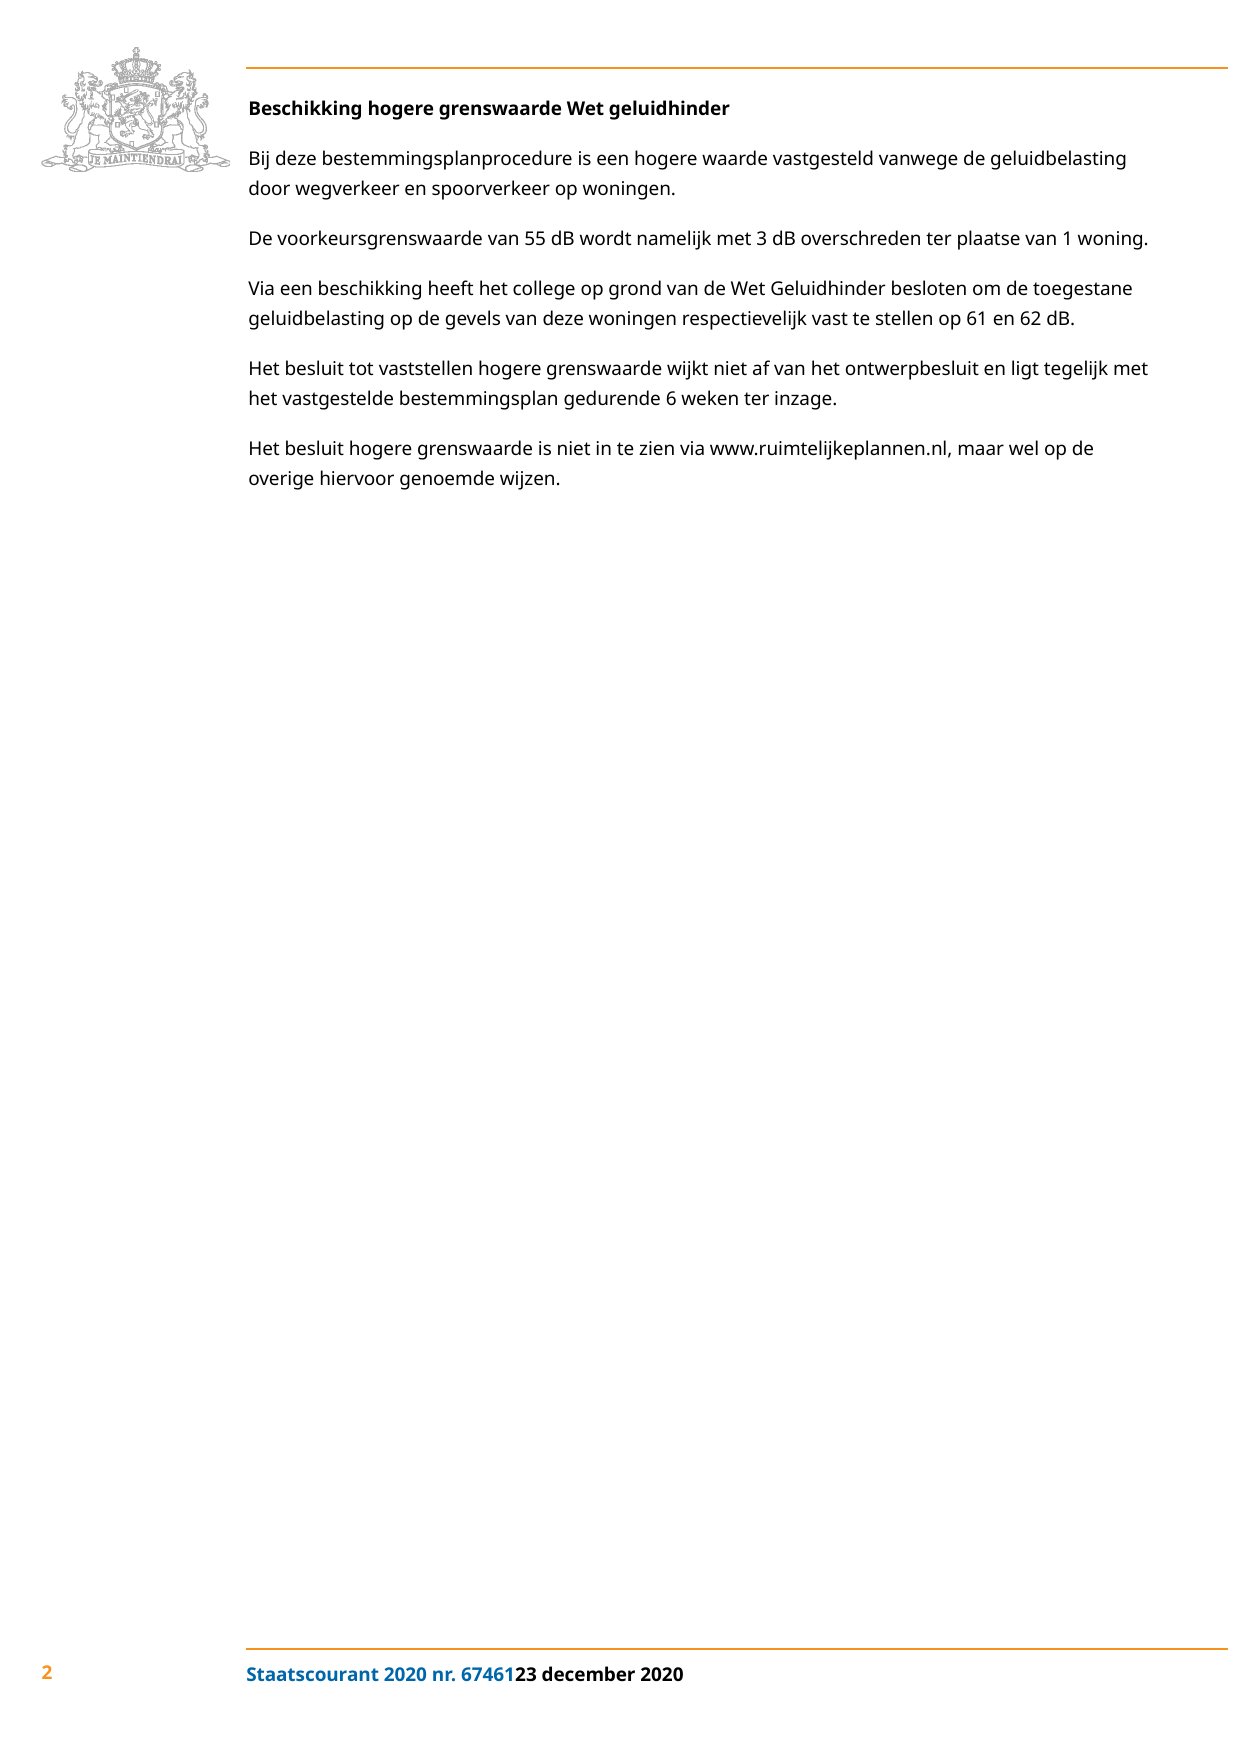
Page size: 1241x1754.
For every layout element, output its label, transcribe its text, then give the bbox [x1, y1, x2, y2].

text Bij deze bestemmingsplanprocedure is een hogere waarde vastgesteld vanwege de geluidbelasting door wegverkeer en spoorverkeer op woningen. [248, 145, 1152, 201]
text Het besluit hogere grenswaarde is niet in te zien via www.ruimtelijkeplannen.nl, maar wel op de overige hiervoor genoemde wijzen. [248, 436, 1152, 491]
text Beschikking hogere grenswaarde Wet geluidhinder [248, 95, 1152, 121]
picture [41, 47, 231, 172]
text De voorkeursgrenswaarde van 55 dB wordt namelijk met 3 dB overschreden ter plaatse van 1 woning. [248, 225, 1152, 251]
text Via een beschikking heeft het college op grond van de Wet Geluidhinder besloten om de toegestane geluidbelasting op de gevels van deze woningen respectievelijk vast te stellen op 61 en 62 dB. [248, 276, 1152, 331]
text Het besluit tot vaststellen hogere grenswaarde wijkt niet af van het ontwerpbesluit en ligt tegelijk met het vastgestelde bestemmingsplan gedurende 6 weken ter inzage. [248, 356, 1152, 411]
